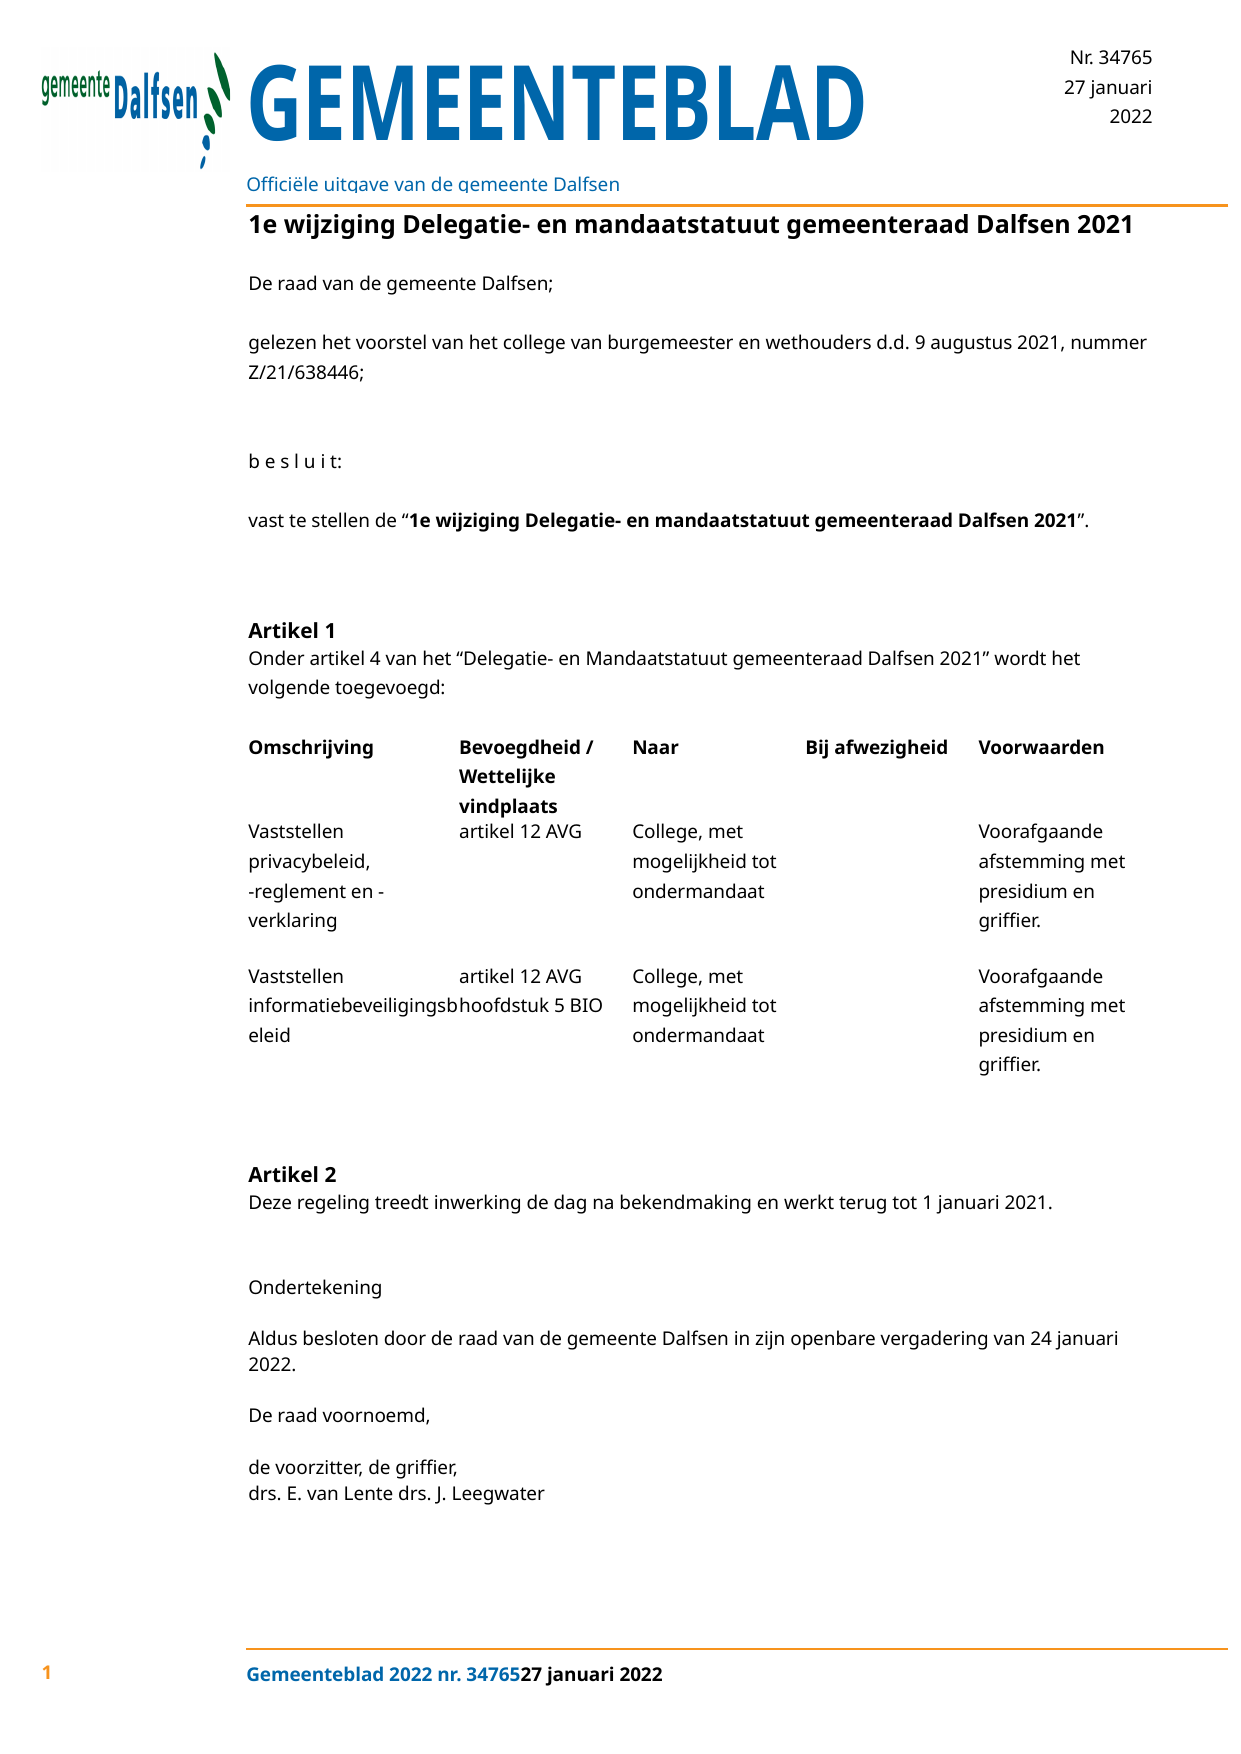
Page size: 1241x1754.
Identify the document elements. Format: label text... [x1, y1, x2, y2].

text Ondertekening [248, 1274, 1152, 1299]
text De raad voornoemd, [248, 1402, 1152, 1428]
text b e s l u i t: [248, 448, 1152, 473]
table_cell Vaststellen informatiebeveiligingsbeleid [248, 963, 459, 1107]
table_header Bij afwezigheid [805, 734, 978, 819]
table_cell College, met mogelijkheid tot ondermandaat [632, 963, 805, 1107]
table_cell artikel 12 AVG hoofdstuk 5 BIO [459, 963, 632, 1107]
table_cell [805, 819, 978, 963]
picture [41, 47, 231, 172]
text Artikel 1 [248, 617, 1152, 645]
table_cell artikel 12 AVG [459, 819, 632, 963]
table_header Voorwaarden [978, 734, 1152, 819]
table_cell Voorafgaande afstemming met presidium en griffier. [978, 819, 1152, 963]
text De raad van de gemeente Dalfsen; [248, 270, 1152, 296]
table_cell [805, 963, 978, 1107]
table_cell College, met mogelijkheid tot ondermandaat [632, 819, 805, 963]
table_header Bevoegdheid / Wettelijke vindplaats [459, 734, 632, 819]
text 1e wijziging Delegatie- en mandaatstatuut gemeenteraad Dalfsen 2021 [248, 207, 1152, 241]
table_header Omschrijving [248, 734, 459, 819]
table_header Naar [632, 734, 805, 819]
text drs. E. van Lente drs. J. Leegwater [248, 1480, 1152, 1505]
table_cell Voorafgaande afstemming met presidium en griffier. [978, 963, 1152, 1107]
text Artikel 2 [248, 1161, 1152, 1189]
text Deze regeling treedt inwerking de dag na bekendmaking en werkt terug tot 1 januari 2021. [248, 1189, 1152, 1215]
text de voorzitter, de griffier, [248, 1454, 1152, 1480]
text Onder artikel 4 van het “Delegatie- en Mandaatstatuut gemeenteraad Dalfsen 2021” wordt het volgende toegevoegd: [248, 645, 1152, 700]
table_cell Vaststellen privacybeleid, -reglement en -verklaring [248, 819, 459, 963]
text gelezen het voorstel van het college van burgemeester en wethouders d.d. 9 augustus 2021, nummer Z/21/638446; [248, 329, 1152, 385]
text vast te stellen de “1e wijziging Delegatie- en mandaatstatuut gemeenteraad Dalfsen 2021”. [248, 507, 1152, 533]
text Aldus besloten door de raad van de gemeente Dalfsen in zijn openbare vergadering van 24 januari 2022. [248, 1325, 1152, 1377]
